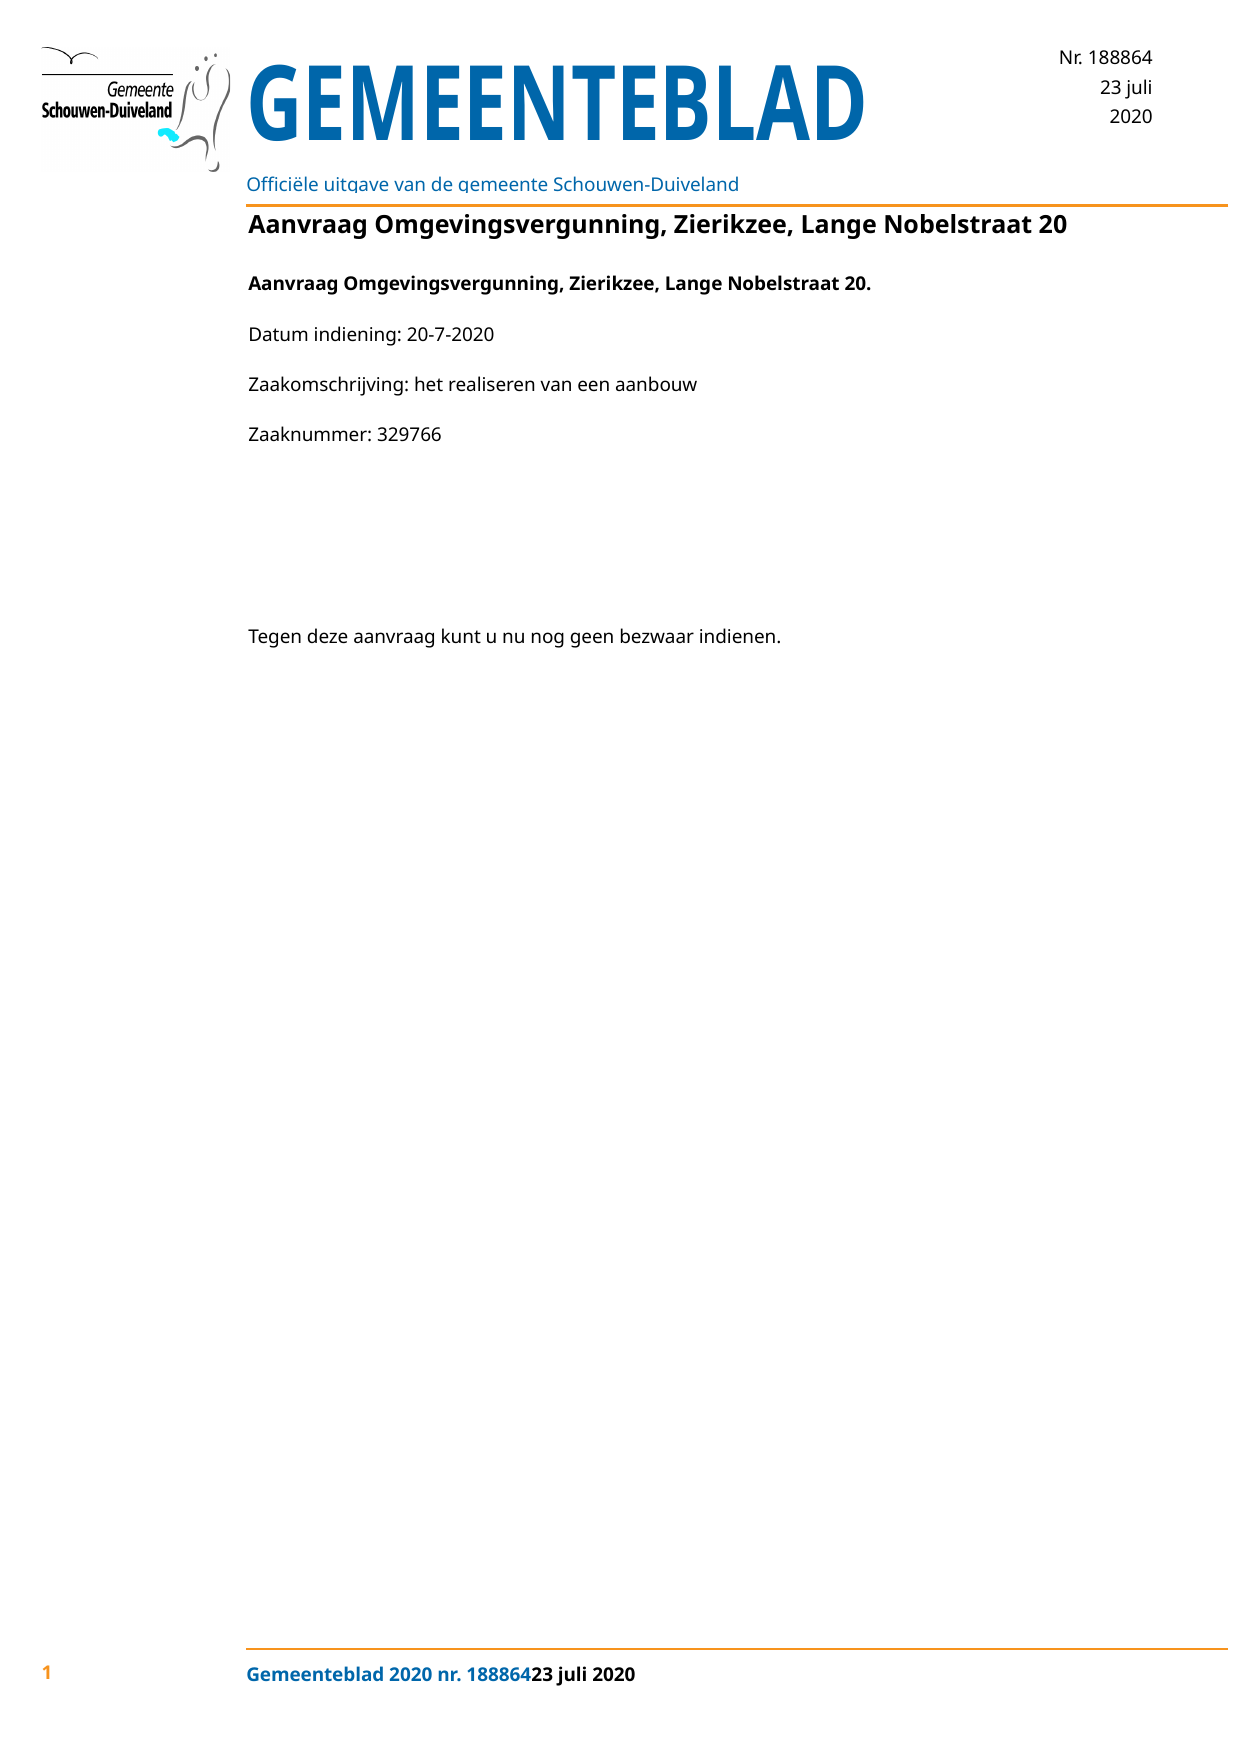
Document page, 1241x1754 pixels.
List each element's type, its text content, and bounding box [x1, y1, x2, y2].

picture [41, 47, 231, 172]
text Tegen deze aanvraag kunt u nu nog geen bezwaar indienen. [248, 623, 1152, 649]
text Aanvraag Omgevingsvergunning, Zierikzee, Lange Nobelstraat 20 [248, 207, 1152, 241]
text Zaaknummer: 329766 [248, 422, 1152, 447]
text Datum indiening: 20-7-2020 [248, 321, 1152, 346]
text Zaakomschrijving: het realiseren van een aanbouw [248, 371, 1152, 397]
text Aanvraag Omgevingsvergunning, Zierikzee, Lange Nobelstraat 20. [248, 270, 1152, 296]
